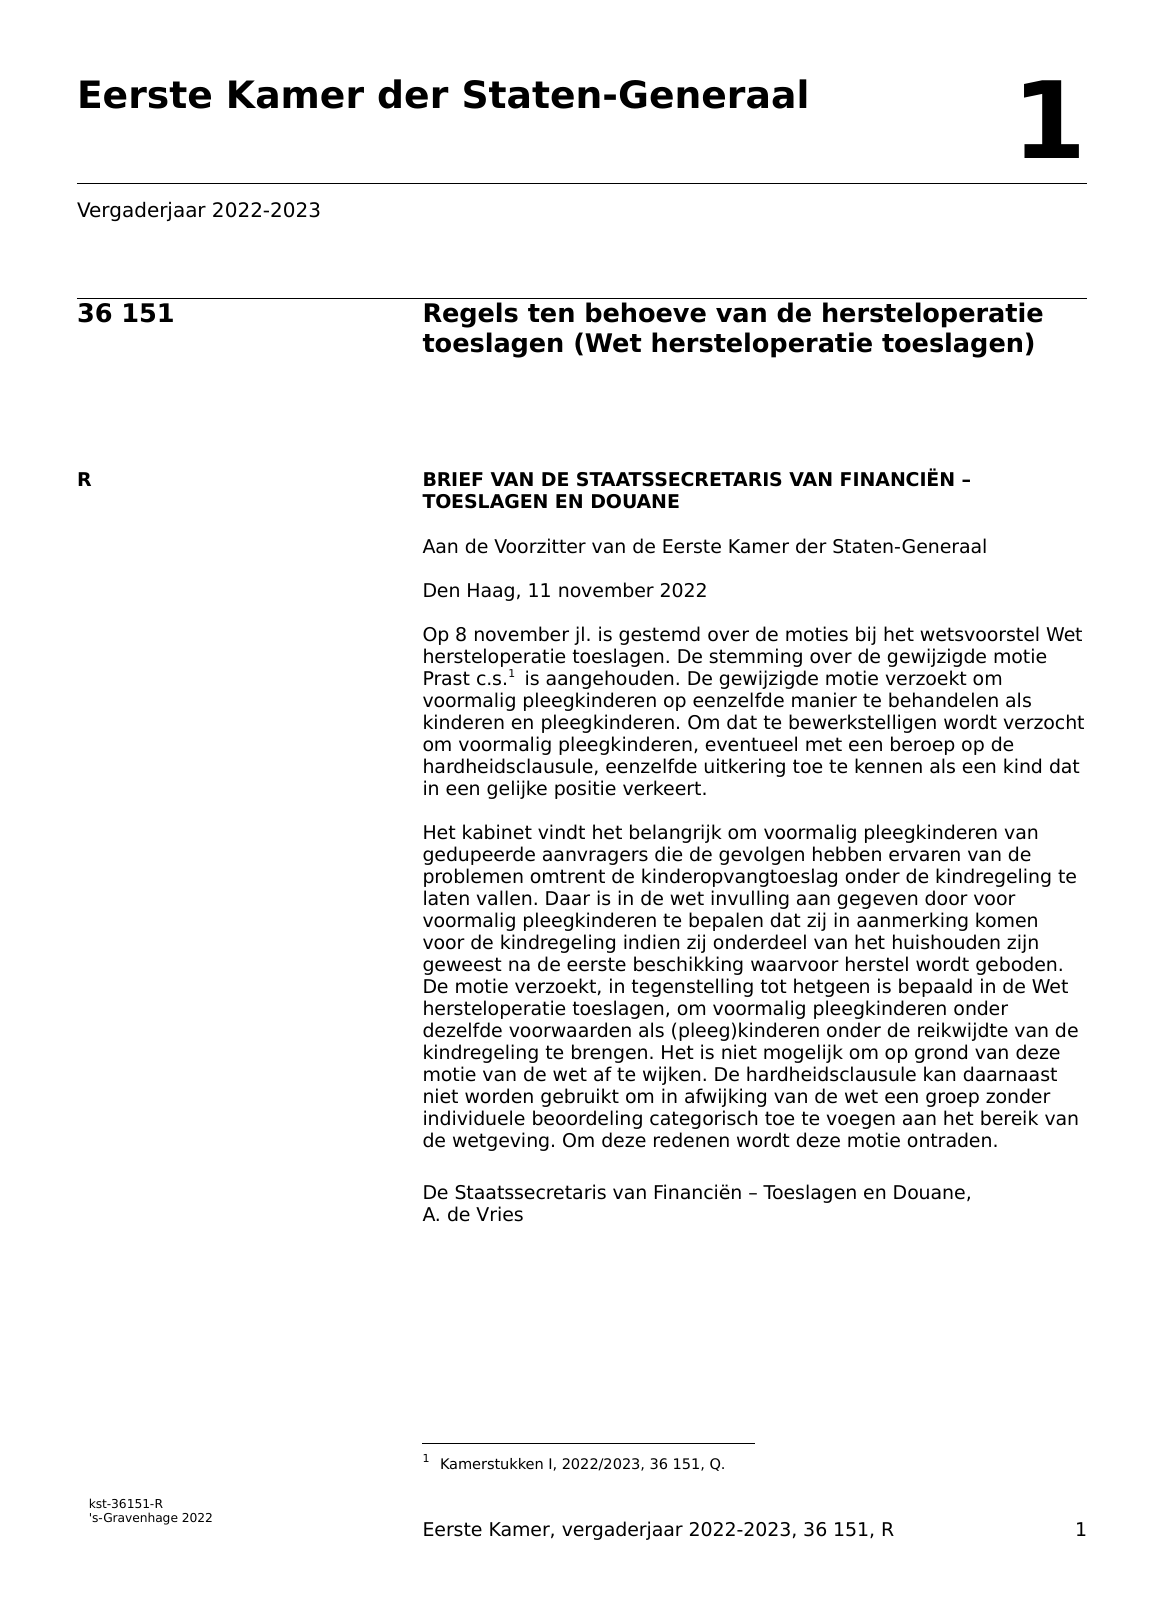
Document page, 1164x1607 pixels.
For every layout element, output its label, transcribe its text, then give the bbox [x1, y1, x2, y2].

text Den Haag, 11 november 2022 [422, 580, 1087, 602]
text 's-Gravenhage 2022 [88, 1511, 323, 1525]
text kst-36151-R [88, 1497, 323, 1511]
subtitle 36 151 Regels ten behoeve van de hersteloperatie toeslagen (Wet hersteloperatie toeslagen) [77, 299, 1087, 358]
text Het kabinet vindt het belangrijk om voormalig pleegkinderen van gedupeerde aanvragers die de gevolgen hebben ervaren van de problemen omtrent de kinderopvangtoeslag onder de kindregeling te laten vallen. Daar is in de wet invulling aan gegeven door voor voormalig pleegkinderen te bepalen dat zij in aanmerking komen voor de kindregeling indien zij onderdeel van het huishouden zijn geweest na de eerste beschikking waarvoor herstel wordt geboden. De motie verzoekt, in tegenstelling tot hetgeen is bepaald in de Wet hersteloperatie toeslagen, om voormalig pleegkinderen onder dezelfde voorwaarden als (pleeg)kinderen onder de reikwijdte van de kindregeling te brengen. Het is niet mogelijk om op grond van deze motie van de wet af te wijken. De hardheidsclausule kan daarnaast niet worden gebruikt om in afwijking van de wet een groep zonder individuele beoordeling categorisch toe te voegen aan het bereik van de wetgeving. Om deze redenen wordt deze motie ontraden. [422, 822, 1087, 1152]
table_cell Vergaderjaar 2022-2023 [77, 184, 1087, 298]
text Op 8 november jl. is gestemd over de moties bij het wetsvoorstel Wet hersteloperatie toeslagen. De stemming over de gewijzigde motie Prast c.s. is aangehouden. De gewijzigde motie verzoekt om voormalig pleegkinderen op eenzelfde manier te behandelen als kinderen en pleegkinderen. Om dat te bewerkstelligen wordt verzocht om voormalig pleegkinderen, eventueel met een beroep op de hardheidsclausule, eenzelfde uitkering toe te kennen als een kind dat in een gelijke positie verkeert. [422, 624, 1087, 800]
subtitle R BRIEF VAN DE STAATSSECRETARIS VAN FINANCIËN – TOESLAGEN EN DOUANE [77, 469, 1087, 513]
text Kamerstukken I, 2022/2023, 36 151, Q. [422, 1452, 1087, 1474]
table_header 1 [886, 59, 1087, 183]
table_header Eerste Kamer der Staten-Generaal [77, 59, 886, 183]
text De Staatssecretaris van Financiën – Toeslagen en Douane, A. de Vries [422, 1182, 1087, 1226]
text Aan de Voorzitter van de Eerste Kamer der Staten-Generaal [422, 536, 1087, 557]
